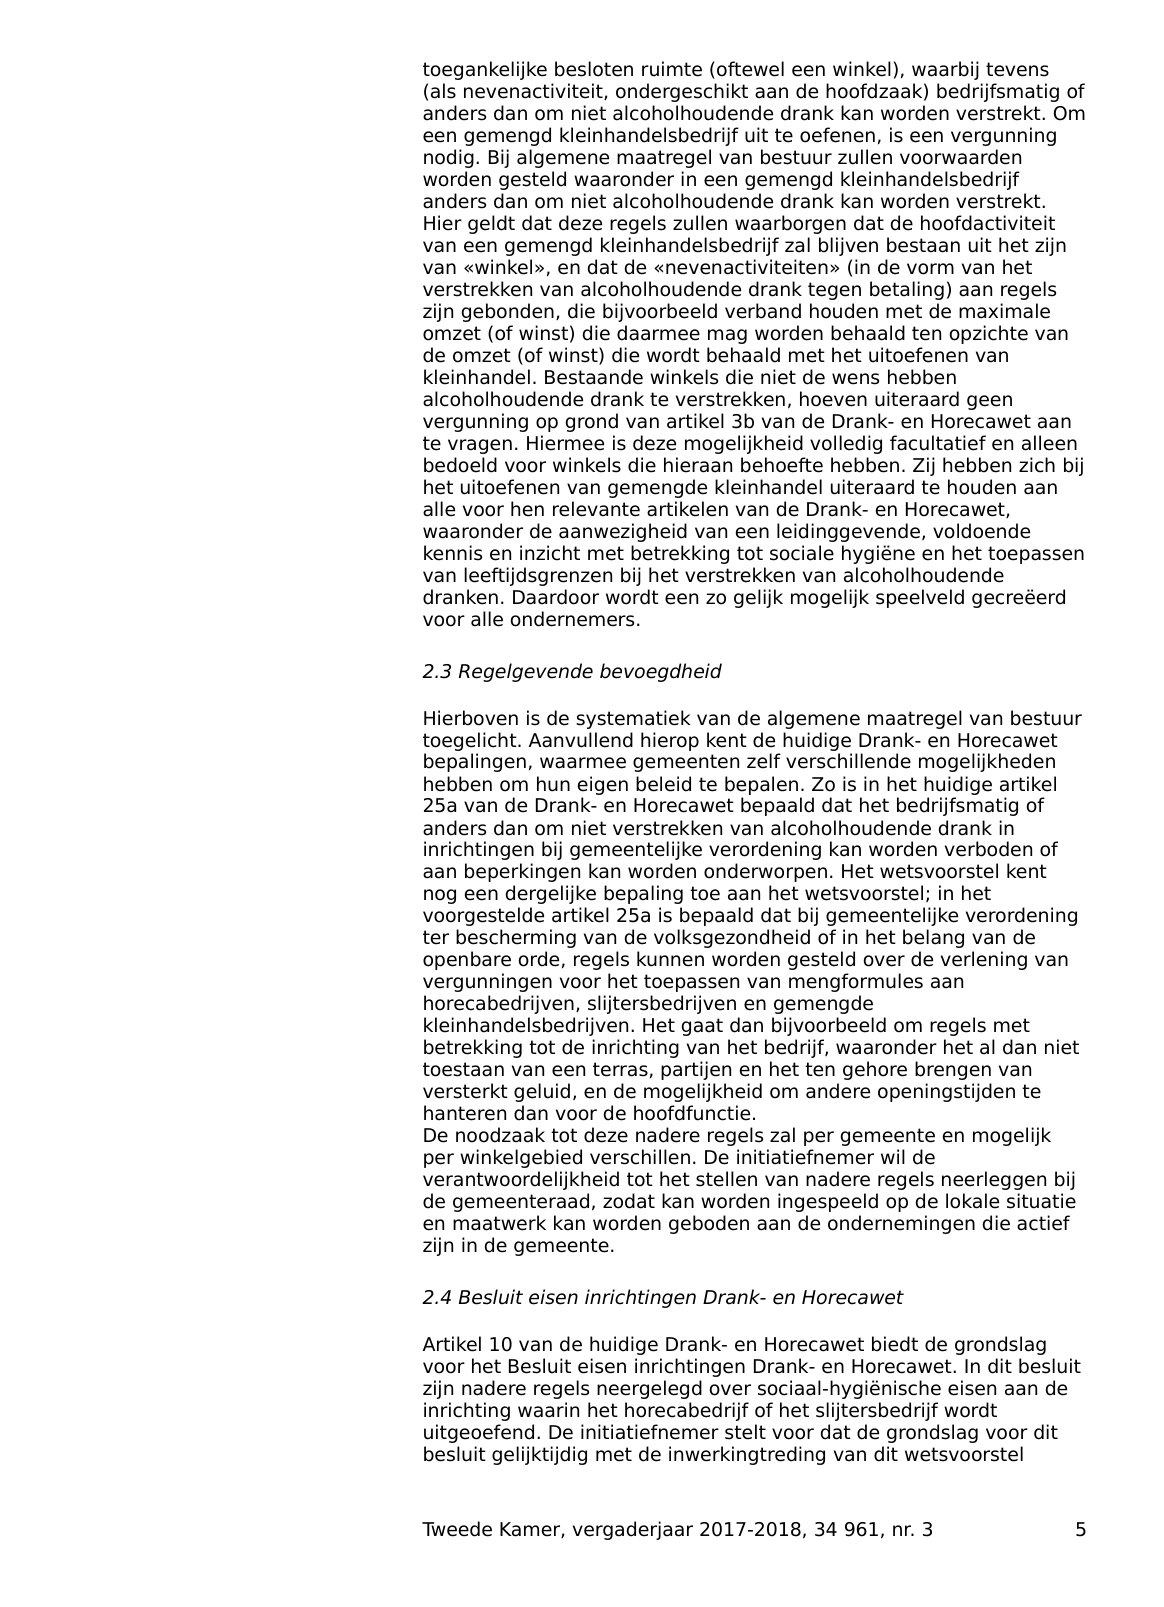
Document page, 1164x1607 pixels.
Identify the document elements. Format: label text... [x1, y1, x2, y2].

text Artikel 10 van de huidige Drank- en Horecawet biedt de grondslag voor het Besluit eisen inrichtingen Drank- en Horecawet. In dit besluit zijn nadere regels neergelegd over sociaal-hygiënische eisen aan de inrichting waarin het horecabedrijf of het slijtersbedrijf wordt uitgeoefend. De initiatiefnemer stelt voor dat de grondslag voor dit besluit gelijktijdig met de inwerkingtreding van dit wetsvoorstel [422, 1334, 1087, 1466]
subtitle 2.4 Besluit eisen inrichtingen Drank- en Horecawet [422, 1287, 1087, 1309]
text Hierboven is de systematiek van de algemene maatregel van bestuur toegelicht. Aanvullend hierop kent de huidige Drank- en Horecawet bepalingen, waarmee gemeenten zelf verschillende mogelijkheden hebben om hun eigen beleid te bepalen. Zo is in het huidige artikel 25a van de Drank- en Horecawet bepaald dat het bedrijfsmatig of anders dan om niet verstrekken van alcoholhoudende drank in inrichtingen bij gemeentelijke verordening kan worden verboden of aan beperkingen kan worden onderworpen. Het wetsvoorstel kent nog een dergelijke bepaling toe aan het wetsvoorstel; in het voorgestelde artikel 25a is bepaald dat bij gemeentelijke verordening ter bescherming van de volksgezondheid of in het belang van de openbare orde, regels kunnen worden gesteld over de verlening van vergunningen voor het toepassen van mengformules aan horecabedrijven, slijtersbedrijven en gemengde kleinhandelsbedrijven. Het gaat dan bijvoorbeeld om regels met betrekking tot de inrichting van het bedrijf, waaronder het al dan niet toestaan van een terras, partijen en het ten gehore brengen van versterkt geluid, en de mogelijkheid om andere openingstijden te hanteren dan voor de hoofdfunctie. [422, 707, 1087, 1125]
subtitle 2.3 Regelgevende bevoegdheid [422, 661, 1087, 682]
text toegankelijke besloten ruimte (oftewel een winkel), waarbij tevens (als nevenactiviteit, ondergeschikt aan de hoofdzaak) bedrijfsmatig of anders dan om niet alcoholhoudende drank kan worden verstrekt. Om een gemengd kleinhandelsbedrijf uit te oefenen, is een vergunning nodig. Bij algemene maatregel van bestuur zullen voorwaarden worden gesteld waaronder in een gemengd kleinhandelsbedrijf anders dan om niet alcoholhoudende drank kan worden verstrekt. Hier geldt dat deze regels zullen waarborgen dat de hoofdactiviteit van een gemengd kleinhandelsbedrijf zal blijven bestaan uit het zijn van «winkel», en dat de «nevenactiviteiten» (in de vorm van het verstrekken van alcoholhoudende drank tegen betaling) aan regels zijn gebonden, die bijvoorbeeld verband houden met de maximale omzet (of winst) die daarmee mag worden behaald ten opzichte van de omzet (of winst) die wordt behaald met het uitoefenen van kleinhandel. Bestaande winkels die niet de wens hebben alcoholhoudende drank te verstrekken, hoeven uiteraard geen vergunning op grond van artikel 3b van de Drank- en Horecawet aan te vragen. Hiermee is deze mogelijkheid volledig facultatief en alleen bedoeld voor winkels die hieraan behoefte hebben. Zij hebben zich bij het uitoefenen van gemengde kleinhandel uiteraard te houden aan alle voor hen relevante artikelen van de Drank- en Horecawet, waaronder de aanwezigheid van een leidinggevende, voldoende kennis en inzicht met betrekking tot sociale hygiëne en het toepassen van leeftijdsgrenzen bij het verstrekken van alcoholhoudende dranken. Daardoor wordt een zo gelijk mogelijk speelveld gecreëerd voor alle ondernemers. [422, 59, 1087, 631]
text De noodzaak tot deze nadere regels zal per gemeente en mogelijk per winkelgebied verschillen. De initiatiefnemer wil de verantwoordelijkheid tot het stellen van nadere regels neerleggen bij de gemeenteraad, zodat kan worden ingespeeld op de lokale situatie en maatwerk kan worden geboden aan de ondernemingen die actief zijn in de gemeente. [422, 1125, 1087, 1257]
